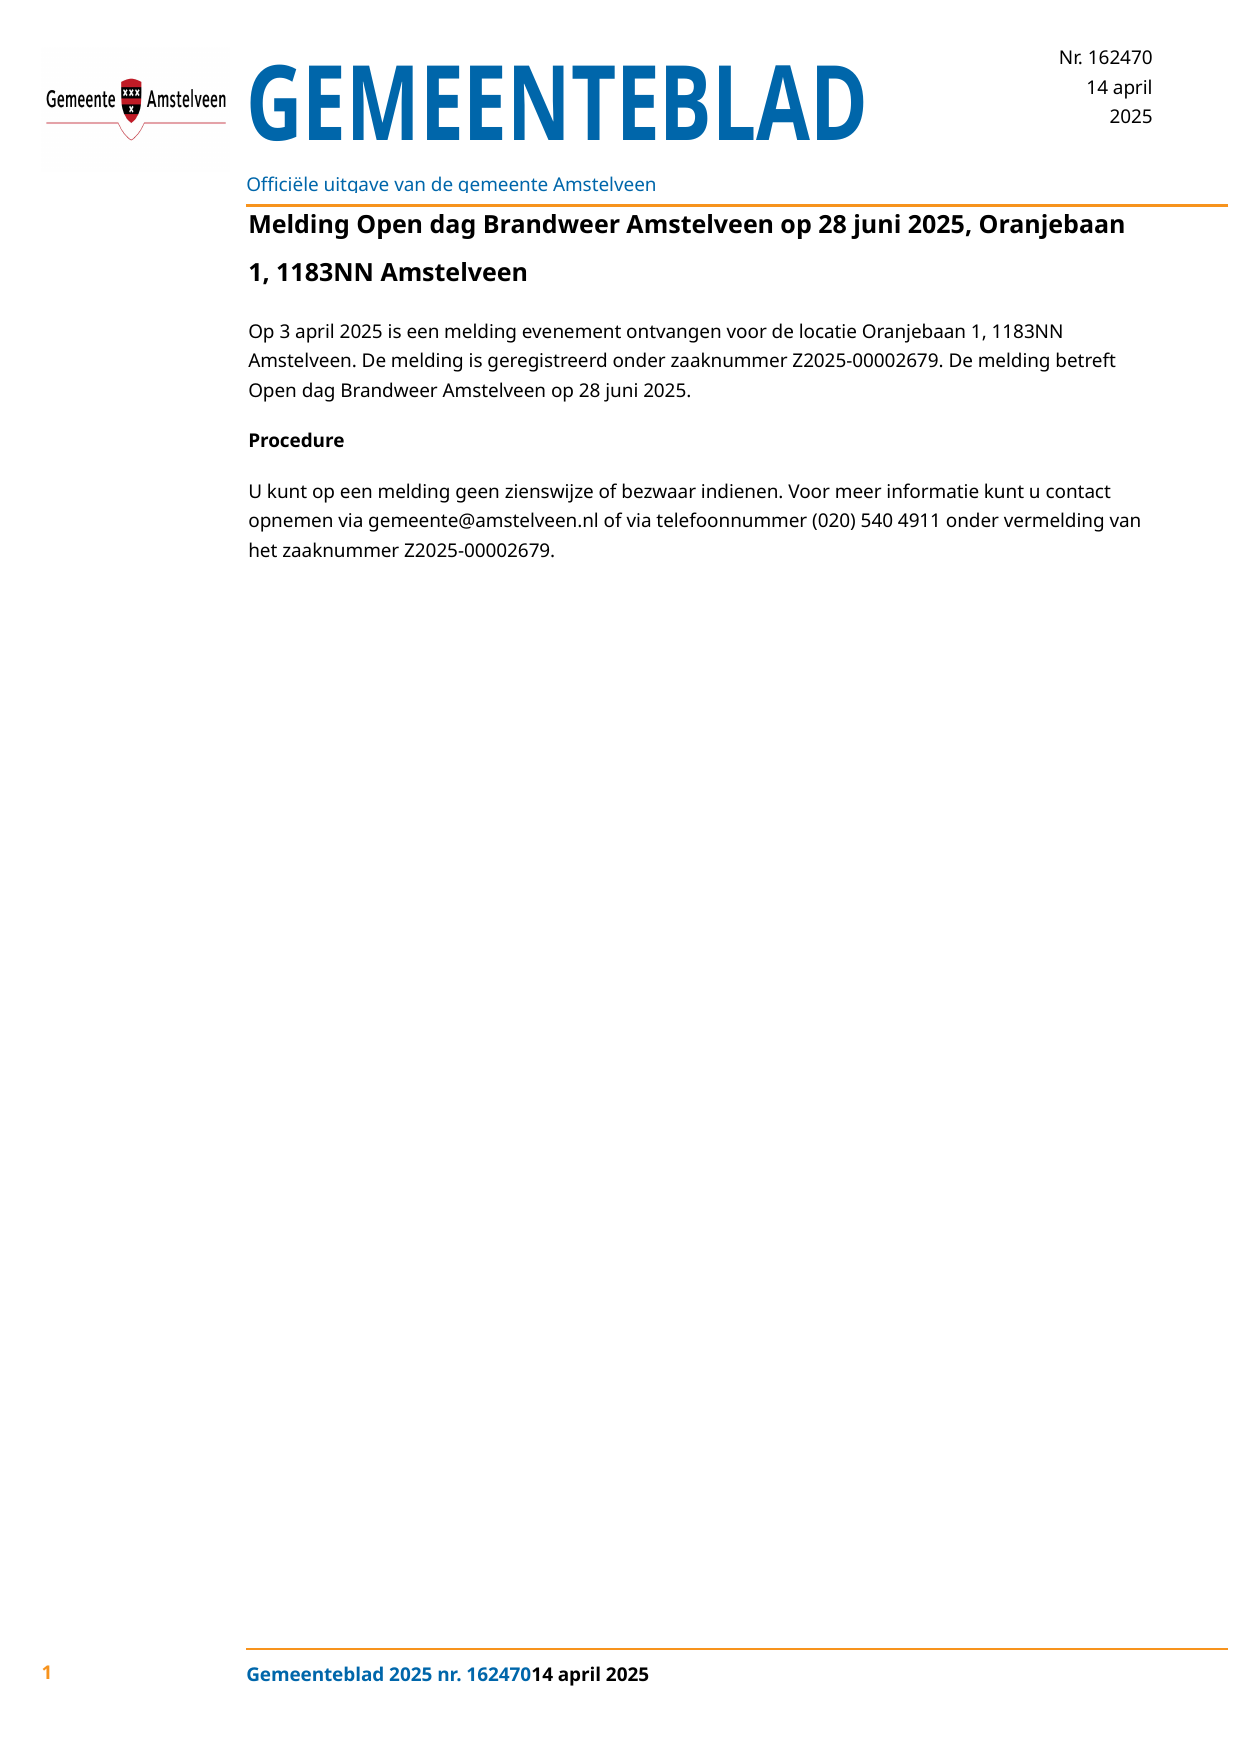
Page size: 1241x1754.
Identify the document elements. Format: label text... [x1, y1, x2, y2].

text Melding Open dag Brandweer Amstelveen op 28 juni 2025, Oranjebaan 1, 1183NN Amstelveen [248, 207, 1152, 288]
picture [41, 47, 231, 172]
text U kunt op een melding geen zienswijze of bezwaar indienen. Voor meer informatie kunt u contact opnemen via gemeente@amstelveen.nl of via telefoonnummer (020) 540 4911 onder vermelding van het zaaknummer Z2025-00002679. [248, 478, 1152, 563]
text Procedure [248, 427, 1152, 453]
text Op 3 april 2025 is een melding evenement ontvangen voor de locatie Oranjebaan 1, 1183NN Amstelveen. De melding is geregistreerd onder zaaknummer Z2025-00002679. De melding betreft Open dag Brandweer Amstelveen op 28 juni 2025. [248, 318, 1152, 403]
